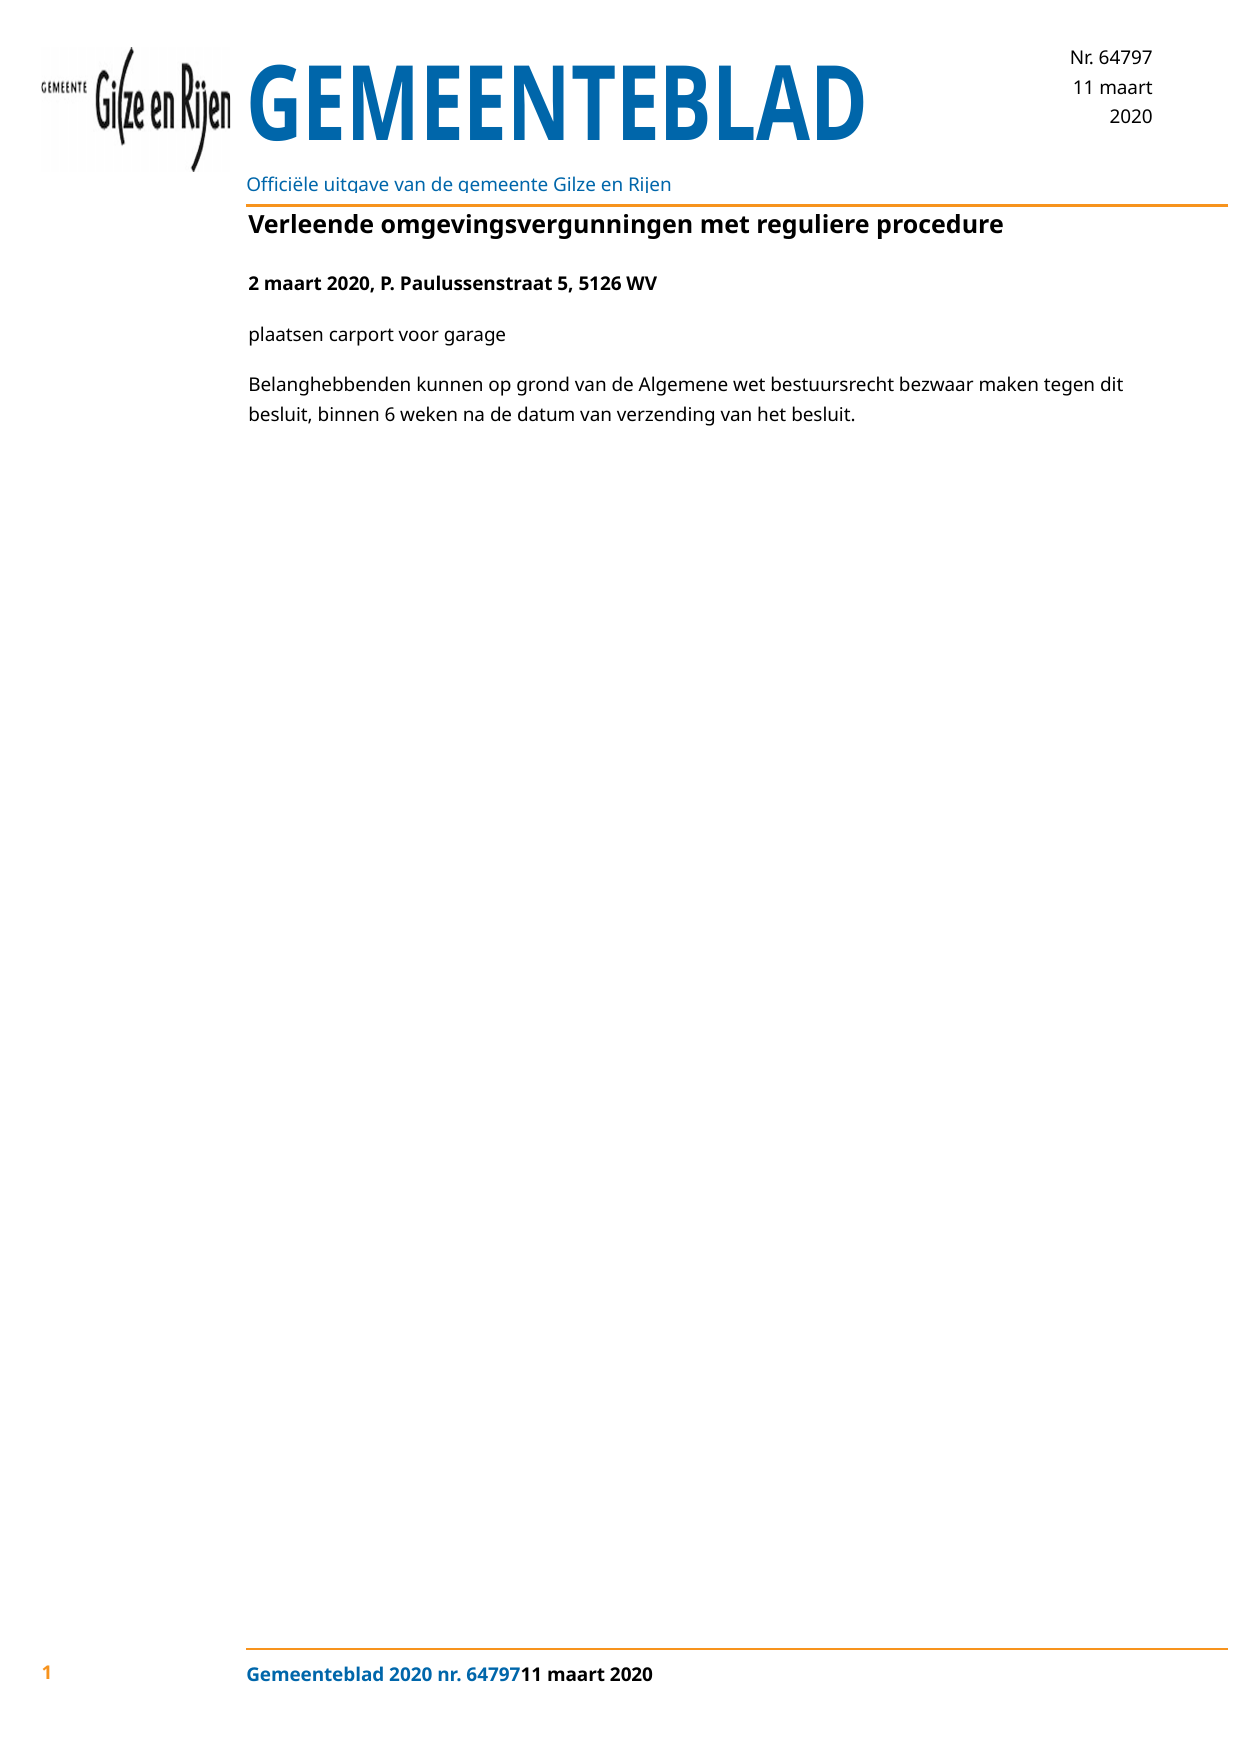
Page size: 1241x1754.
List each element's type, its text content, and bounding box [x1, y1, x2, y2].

picture [41, 47, 231, 172]
text plaatsen carport voor garage [248, 321, 1152, 346]
text Verleende omgevingsvergunningen met reguliere procedure [248, 207, 1152, 241]
text Belanghebbenden kunnen op grond van de Algemene wet bestuursrecht bezwaar maken tegen dit besluit, binnen 6 weken na de datum van verzending van het besluit. [248, 371, 1152, 426]
text 2 maart 2020, P. Paulussenstraat 5, 5126 WV [248, 270, 1152, 296]
